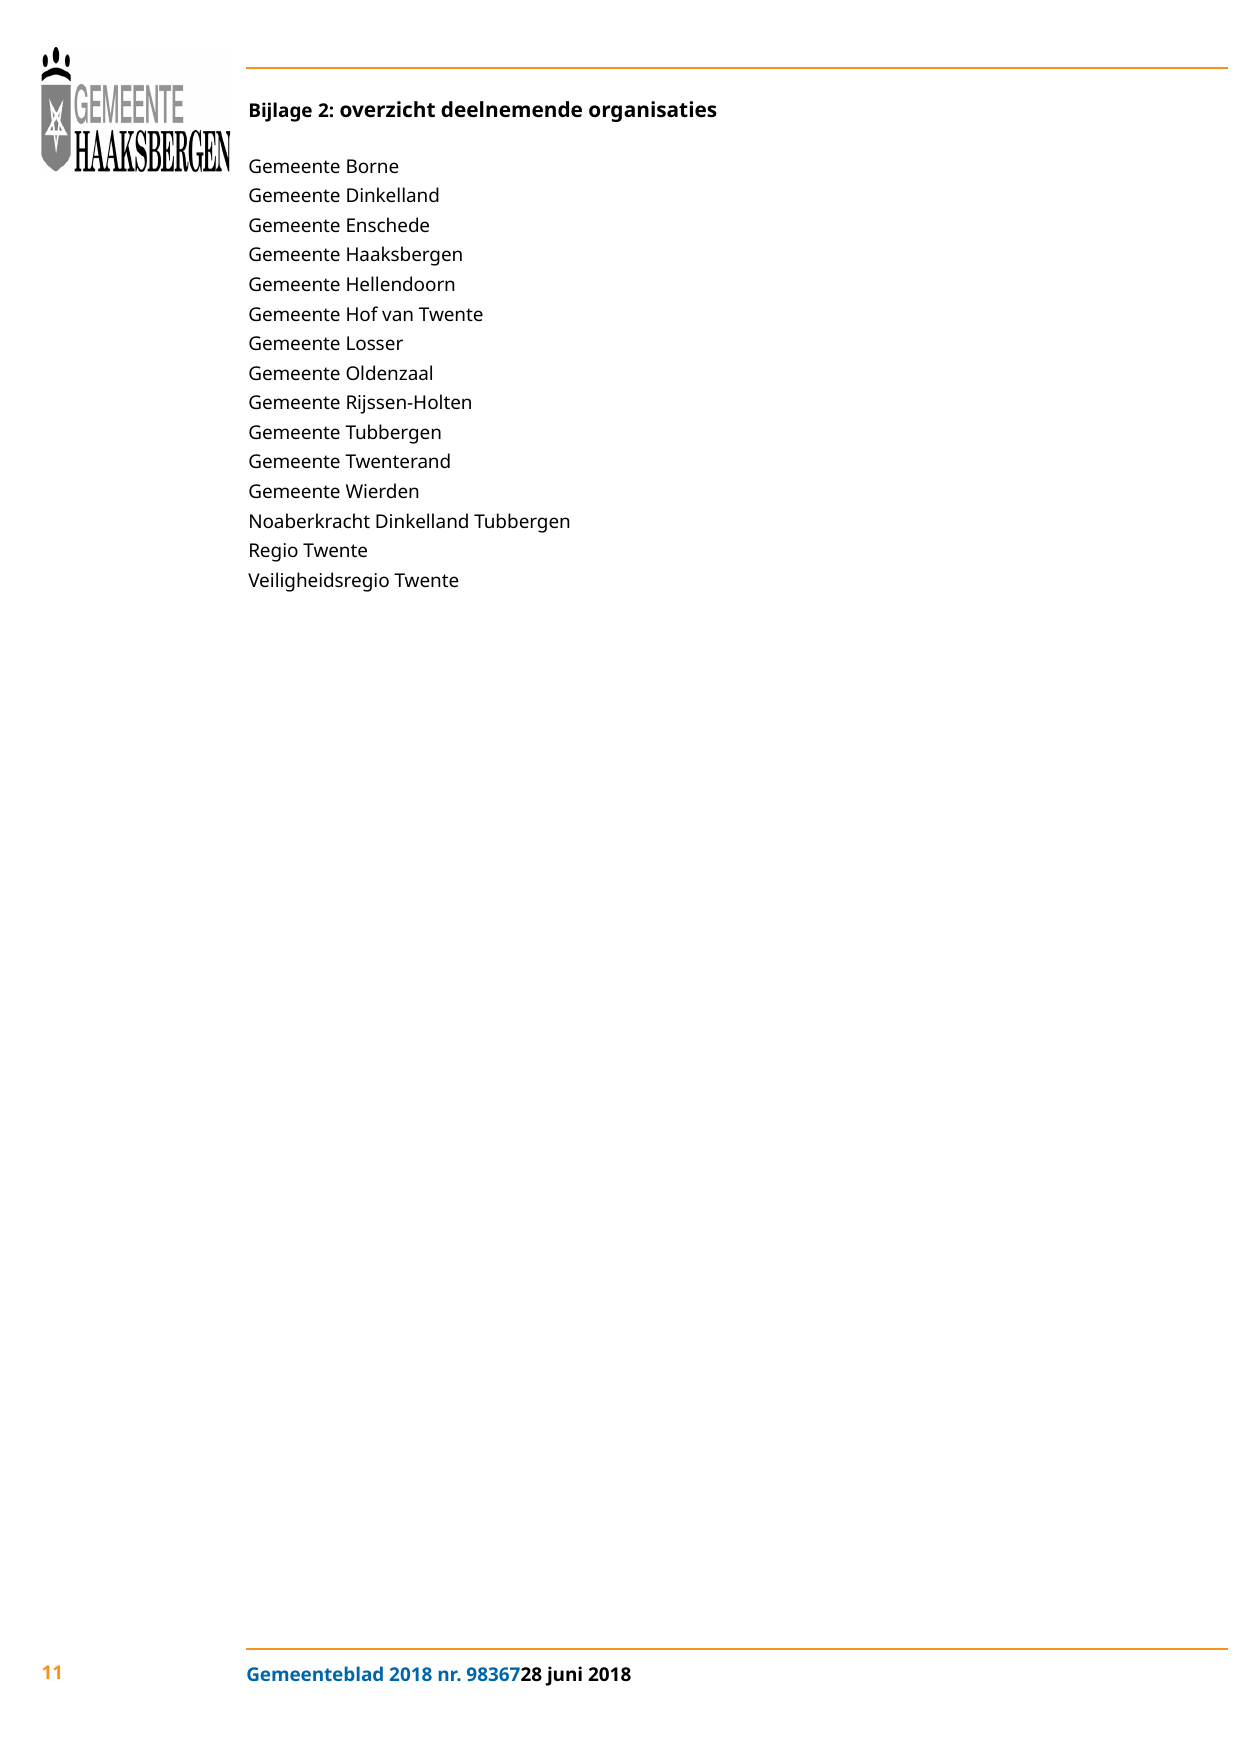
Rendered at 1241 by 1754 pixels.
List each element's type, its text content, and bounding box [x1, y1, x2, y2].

text Regio Twente [248, 537, 1152, 563]
picture [41, 47, 231, 172]
text Veiligheidsregio Twente [248, 567, 1152, 593]
text Gemeente Rijssen-Holten [248, 389, 1152, 415]
text Gemeente Hof van Twente [248, 301, 1152, 327]
text Gemeente Oldenzaal [248, 360, 1152, 386]
text Gemeente Borne [248, 153, 1152, 179]
text Gemeente Twenterand [248, 449, 1152, 474]
text Gemeente Enschede [248, 212, 1152, 238]
text Noaberkracht Dinkelland Tubbergen [248, 508, 1152, 534]
text Gemeente Hellendoorn [248, 271, 1152, 297]
text Bijlage 2: overzicht deelnemende organisaties [248, 95, 1152, 123]
text Gemeente Haaksbergen [248, 242, 1152, 267]
text Gemeente Wierden [248, 478, 1152, 504]
text Gemeente Tubbergen [248, 419, 1152, 445]
text Gemeente Dinkelland [248, 182, 1152, 208]
text Gemeente Losser [248, 330, 1152, 356]
